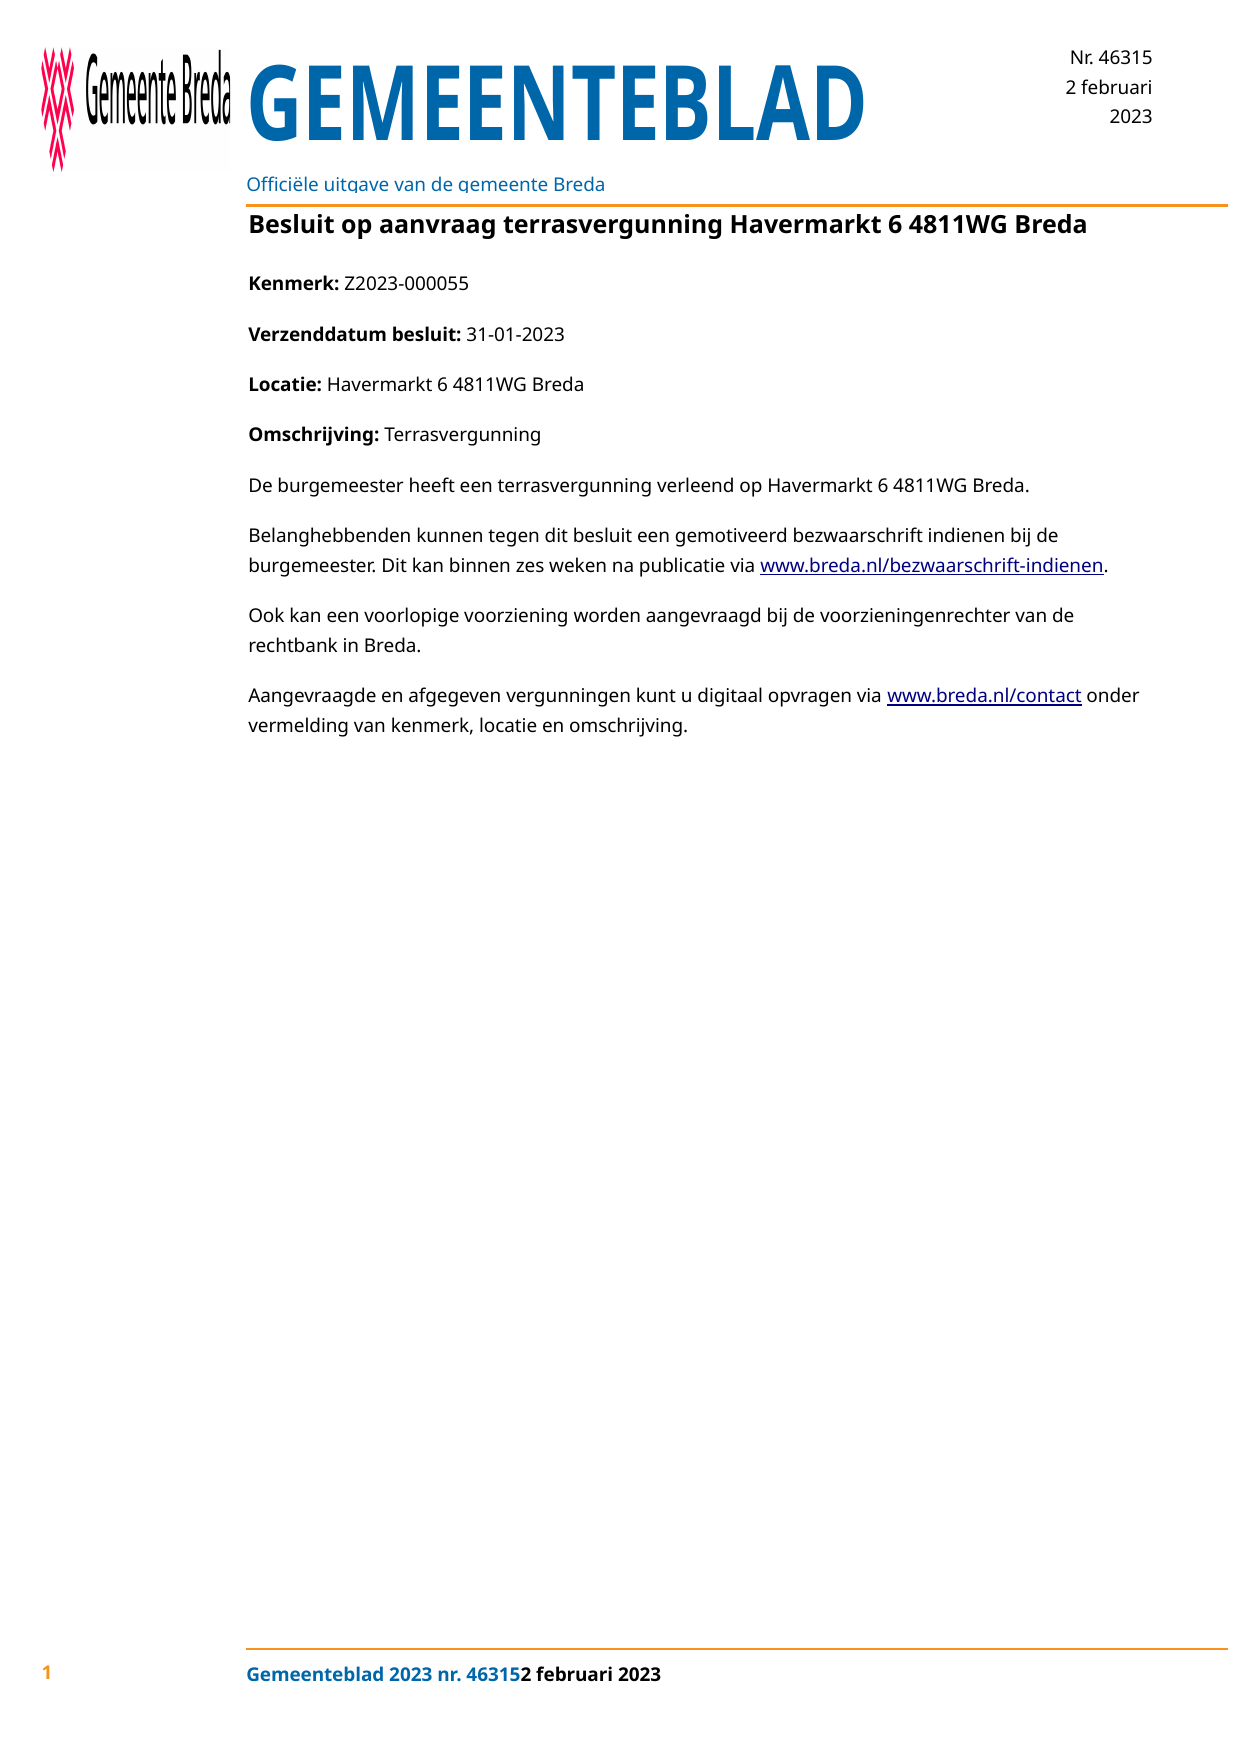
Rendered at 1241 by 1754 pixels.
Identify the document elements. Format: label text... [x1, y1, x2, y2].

text Verzenddatum besluit: 31-01-2023 [248, 321, 1152, 346]
text Aangevraagde en afgegeven vergunningen kunt u digitaal opvragen via www.breda.nl/contact onder vermelding van kenmerk, locatie en omschrijving. [248, 682, 1152, 738]
text Ook kan een voorlopige voorziening worden aangevraagd bij de voorzieningenrechter van de rechtbank in Breda. [248, 602, 1152, 658]
text De burgemeester heeft een terrasvergunning verleend op Havermarkt 6 4811WG Breda. [248, 472, 1152, 498]
text Kenmerk: Z2023-000055 [248, 270, 1152, 296]
picture [41, 47, 231, 172]
text Besluit op aanvraag terrasvergunning Havermarkt 6 4811WG Breda [248, 207, 1152, 241]
text Locatie: Havermarkt 6 4811WG Breda [248, 371, 1152, 397]
text Omschrijving: Terrasvergunning [248, 422, 1152, 447]
text Belanghebbenden kunnen tegen dit besluit een gemotiveerd bezwaarschrift indienen bij de burgemeester. Dit kan binnen zes weken na publicatie via www.breda.nl/bezwaarschrift-indienen. [248, 522, 1152, 578]
